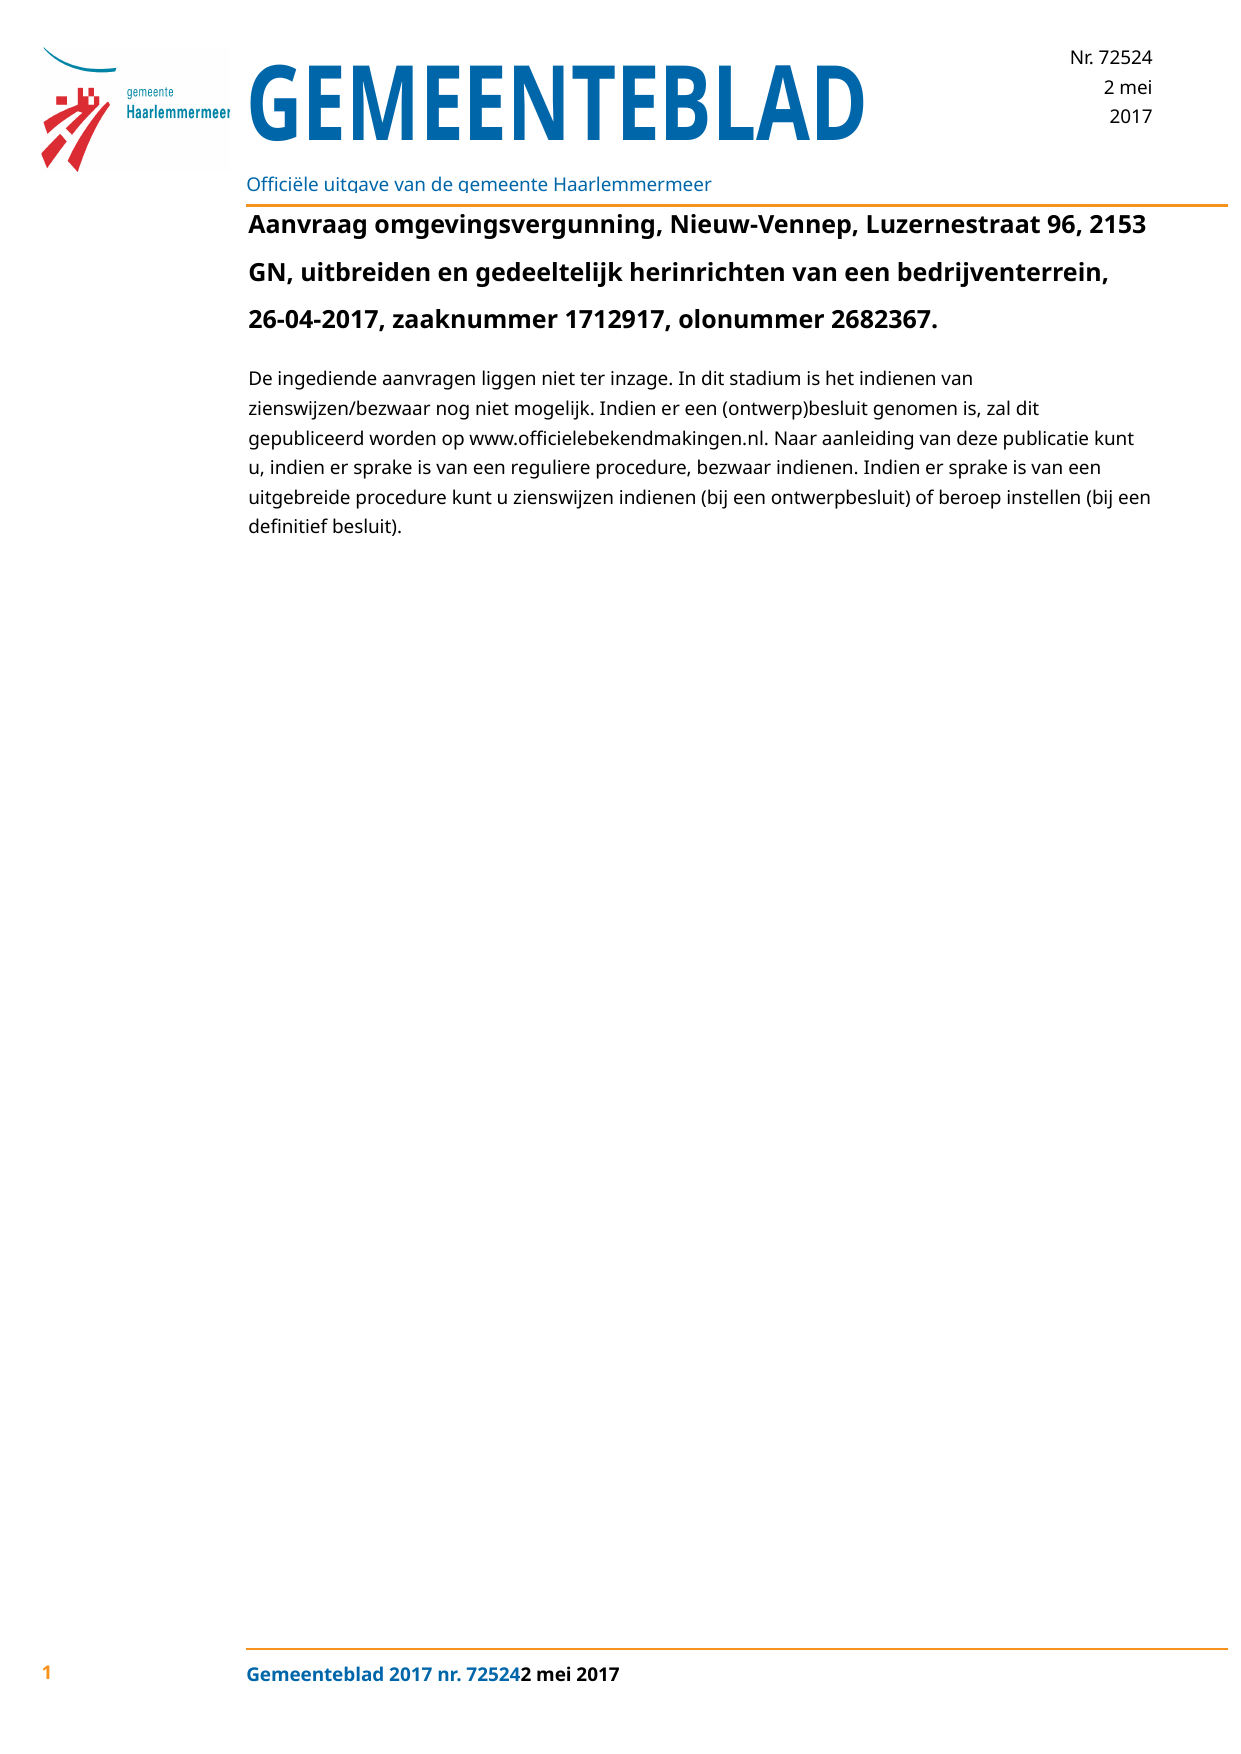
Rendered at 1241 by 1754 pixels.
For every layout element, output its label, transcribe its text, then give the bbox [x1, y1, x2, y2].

picture [41, 47, 231, 172]
text De ingediende aanvragen liggen niet ter inzage. In dit stadium is het indienen van zienswijzen/bezwaar nog niet mogelijk. Indien er een (ontwerp)besluit genomen is, zal dit gepubliceerd worden op www.officielebekendmakingen.nl. Naar aanleiding van deze publicatie kunt u, indien er sprake is van een reguliere procedure, bezwaar indienen. Indien er sprake is van een uitgebreide procedure kunt u zienswijzen indienen (bij een ontwerpbesluit) of beroep instellen (bij een definitief besluit). [248, 366, 1152, 539]
text Aanvraag omgevingsvergunning, Nieuw-Vennep, Luzernestraat 96, 2153 GN, uitbreiden en gedeeltelijk herinrichten van een bedrijventerrein, 26-04-2017, zaaknummer 1712917, olonummer 2682367. [248, 207, 1152, 336]
